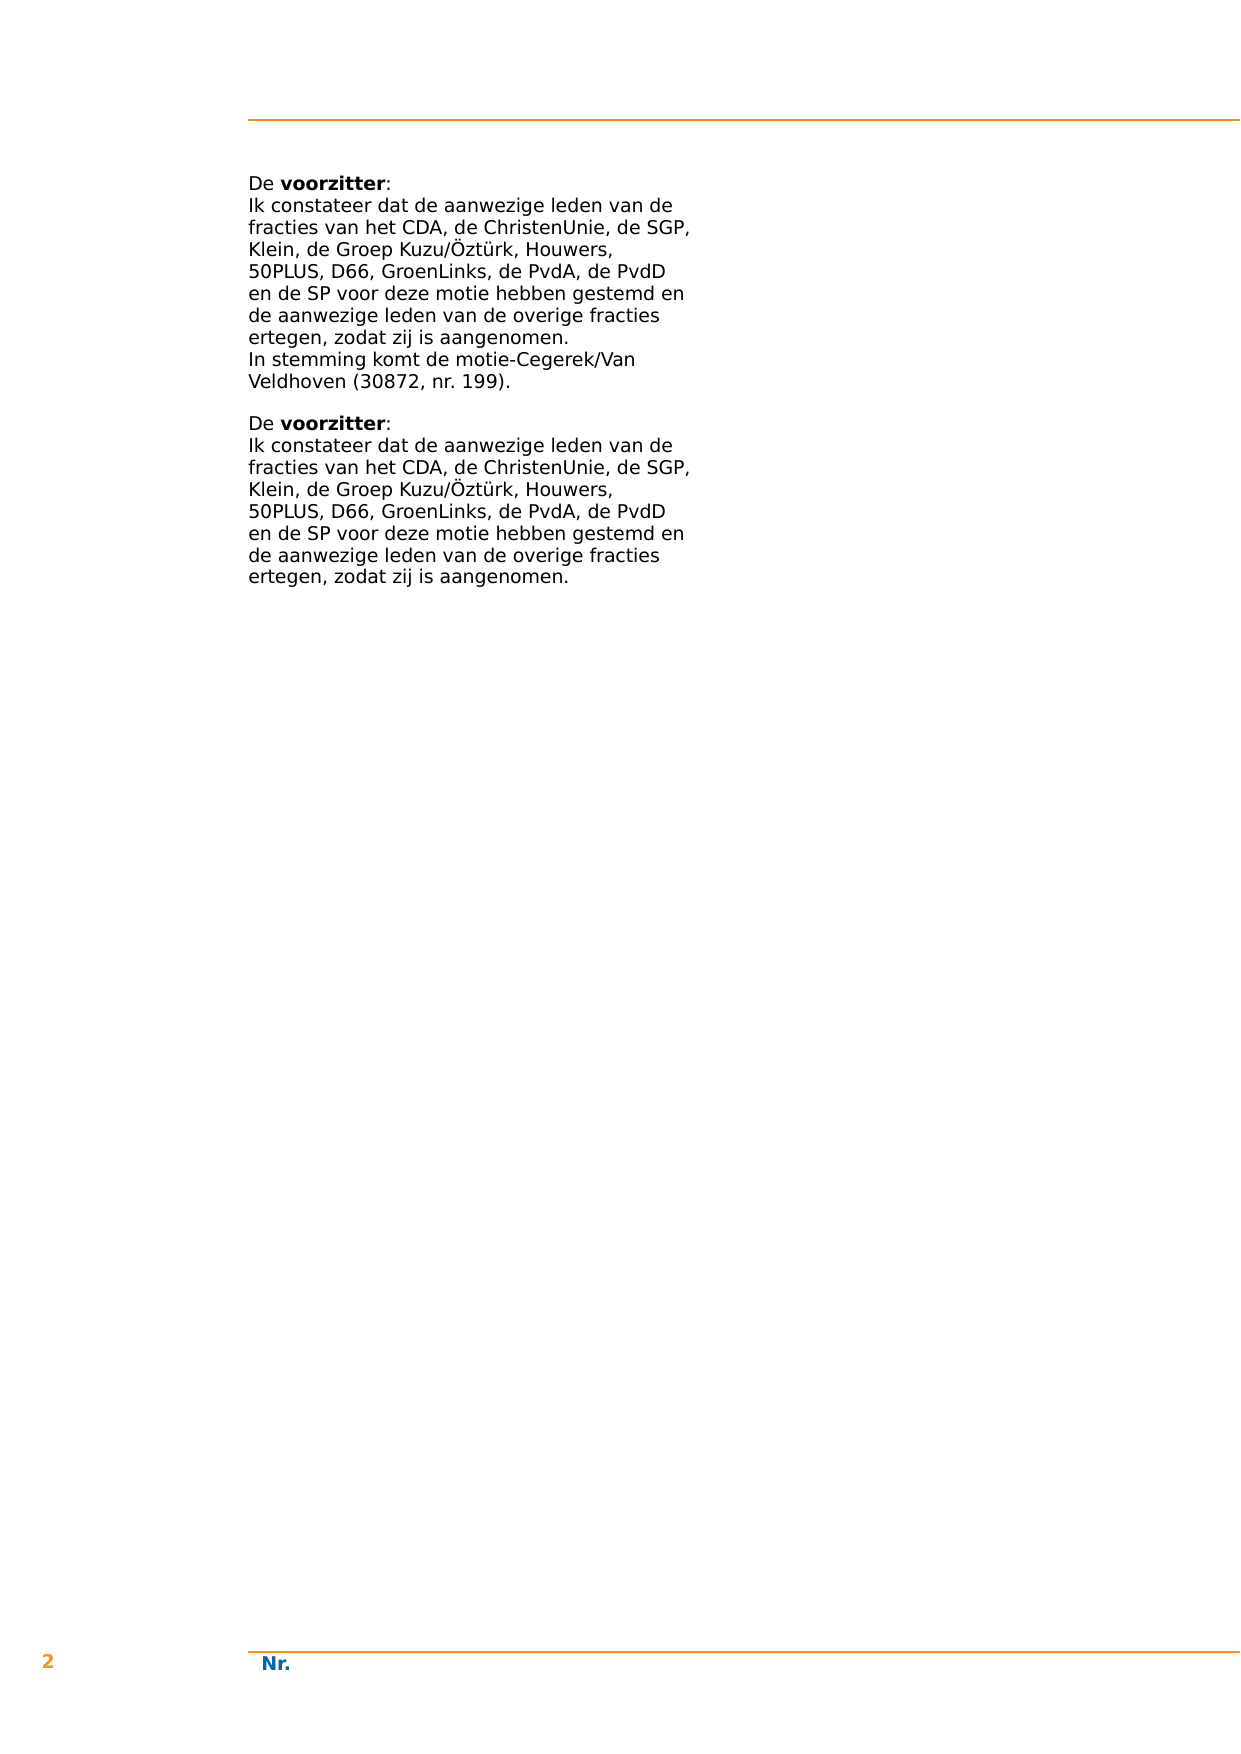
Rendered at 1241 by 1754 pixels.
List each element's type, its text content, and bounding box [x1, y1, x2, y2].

text Ik constateer dat de aanwezige leden van de fracties van het CDA, de ChristenUnie, de SGP, Klein, de Groep Kuzu/Öztürk, Houwers, 50PLUS, D66, GroenLinks, de PvdA, de PvdD en de SP voor deze motie hebben gestemd en de aanwezige leden van de overige fracties ertegen, zodat zij is aangenomen. [248, 195, 691, 349]
text De voorzitter: [248, 173, 691, 195]
text In stemming komt de motie-Cegerek/Van Veldhoven (30872, nr. 199). [248, 349, 691, 393]
text De voorzitter: [248, 413, 691, 434]
text Ik constateer dat de aanwezige leden van de fracties van het CDA, de ChristenUnie, de SGP, Klein, de Groep Kuzu/Öztürk, Houwers, 50PLUS, D66, GroenLinks, de PvdA, de PvdD en de SP voor deze motie hebben gestemd en de aanwezige leden van de overige fracties ertegen, zodat zij is aangenomen. [248, 434, 691, 588]
